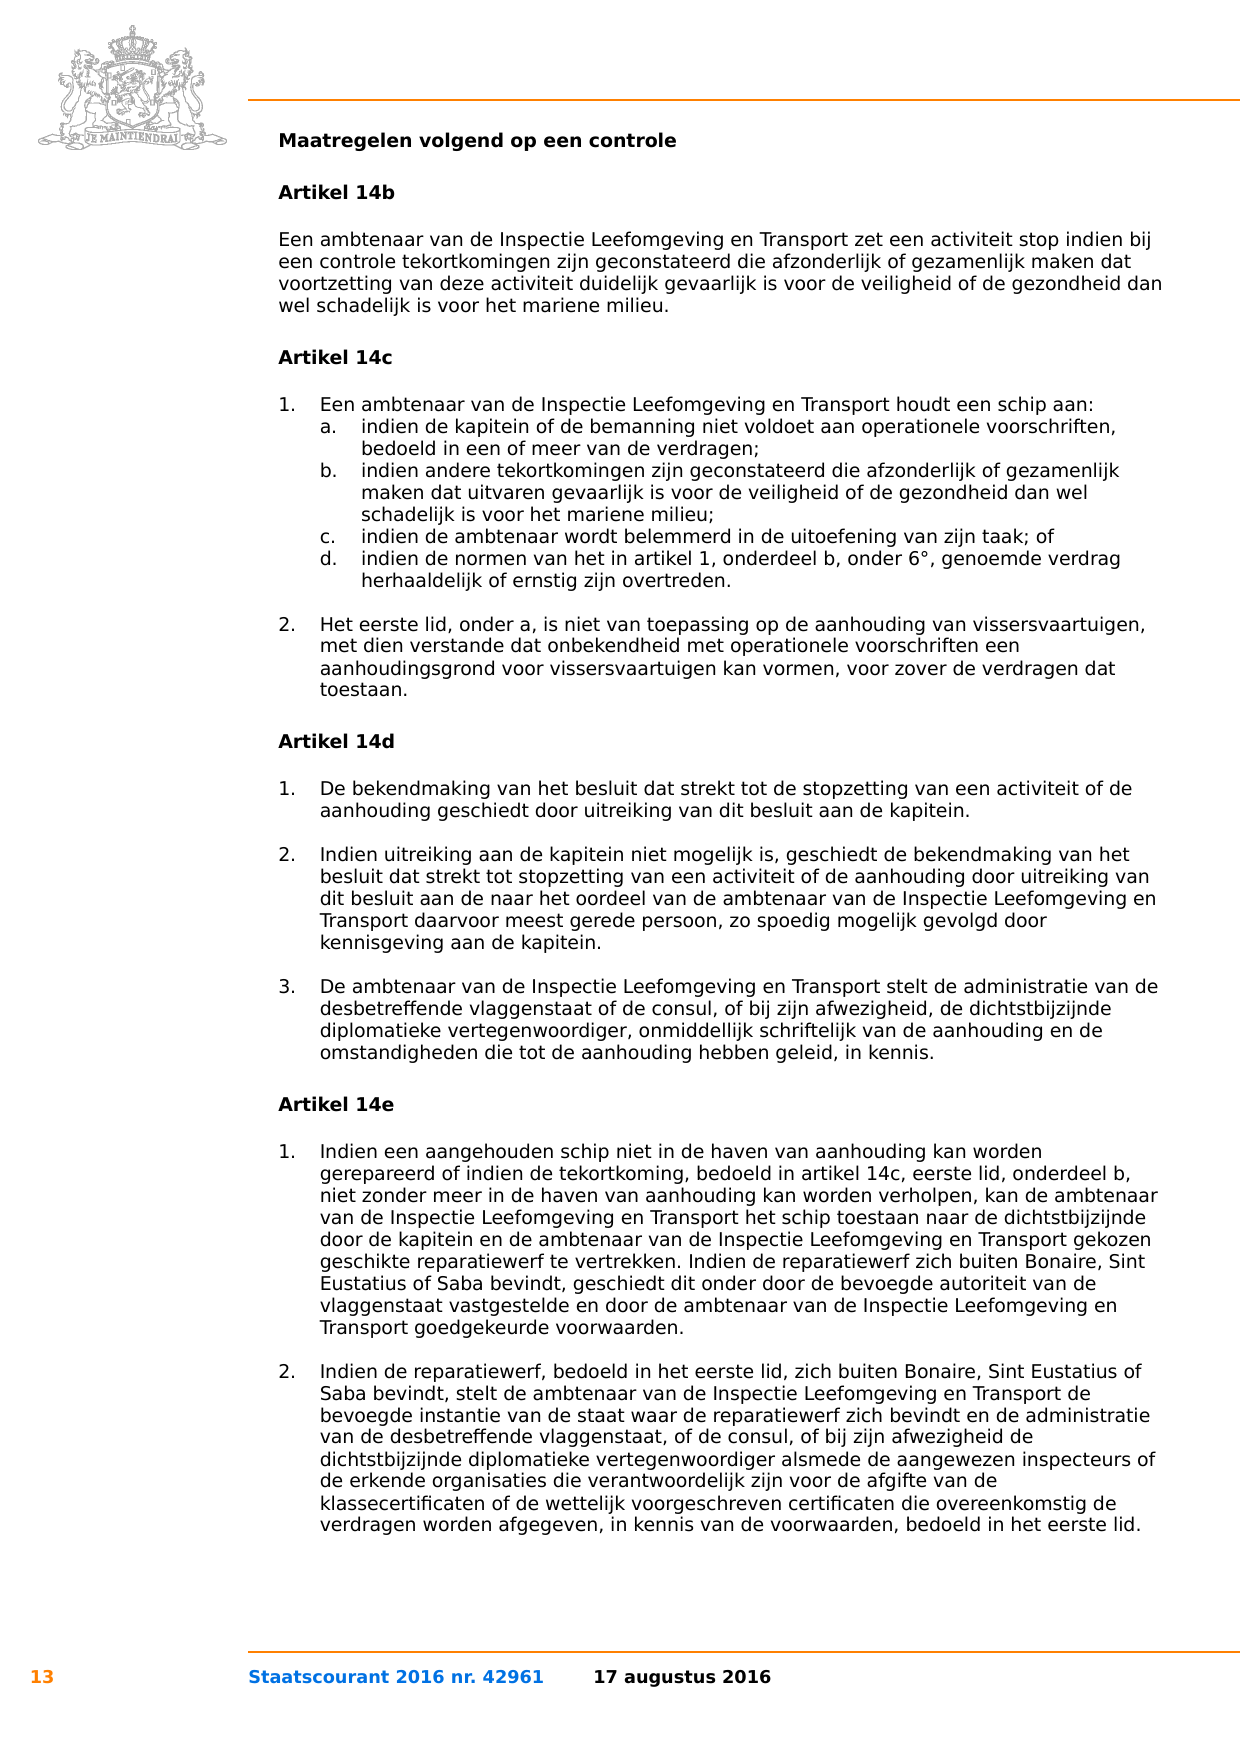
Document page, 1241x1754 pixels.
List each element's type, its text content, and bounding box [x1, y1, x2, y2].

text 1. Indien een aangehouden schip niet in de haven van aanhouding kan worden gerepareerd of indien de tekortkoming, bedoeld in artikel 14c, eerste lid, onderdeel b, niet zonder meer in de haven van aanhouding kan worden verholpen, kan de ambtenaar van de Inspectie Leefomgeving en Transport het schip toestaan naar de dichtstbijzijnde door de kapitein en de ambtenaar van de Inspectie Leefomgeving en Transport gekozen geschikte reparatiewerf te vertrekken. Indien de reparatiewerf zich buiten Bonaire, Sint Eustatius of Saba bevindt, geschiedt dit onder door de bevoegde autoriteit van de vlaggenstaat vastgestelde en door de ambtenaar van de Inspectie Leefomgeving en Transport goedgekeurde voorwaarden. [278, 1141, 1163, 1339]
subtitle Maatregelen volgend op een controle [278, 130, 1163, 152]
text 2. Het eerste lid, onder a, is niet van toepassing op de aanhouding van vissersvaartuigen, met dien verstande dat onbekendheid met operationele voorschriften een aanhoudingsgrond voor vissersvaartuigen kan vormen, voor zover de verdragen dat toestaan. [278, 613, 1163, 701]
subtitle Artikel 14b [278, 182, 1163, 204]
subtitle Artikel 14d [278, 731, 1163, 753]
text 2. Indien uitreiking aan de kapitein niet mogelijk is, geschiedt de bekendmaking van het besluit dat strekt tot stopzetting van een activiteit of de aanhouding door uitreiking van dit besluit aan de naar het oordeel van de ambtenaar van de Inspectie Leefomgeving en Transport daarvoor meest gerede persoon, zo spoedig mogelijk gevolgd door kennisgeving aan de kapitein. [278, 844, 1163, 954]
text a. indien de kapitein of de bemanning niet voldoet aan operationele voorschriften, bedoeld in een of meer van de verdragen; [319, 416, 1163, 460]
subtitle Artikel 14e [278, 1094, 1163, 1116]
text d. indien de normen van het in artikel 1, onderdeel b, onder 6°, genoemde verdrag herhaaldelijk of ernstig zijn overtreden. [319, 548, 1163, 592]
text 3. De ambtenaar van de Inspectie Leefomgeving en Transport stelt de administratie van de desbetreffende vlaggenstaat of de consul, of bij zijn afwezigheid, de dichtstbijzijnde diplomatieke vertegenwoordiger, onmiddellijk schriftelijk van de aanhouding en de omstandigheden die tot de aanhouding hebben geleid, in kennis. [278, 976, 1163, 1064]
text c. indien de ambtenaar wordt belemmerd in de uitoefening van zijn taak; of [319, 526, 1163, 548]
text Een ambtenaar van de Inspectie Leefomgeving en Transport zet een activiteit stop indien bij een controle tekortkomingen zijn geconstateerd die afzonderlijk of gezamenlijk maken dat voortzetting van deze activiteit duidelijk gevaarlijk is voor de veiligheid of de gezondheid dan wel schadelijk is voor het mariene milieu. [278, 229, 1163, 317]
text 2. Indien de reparatiewerf, bedoeld in het eerste lid, zich buiten Bonaire, Sint Eustatius of Saba bevindt, stelt de ambtenaar van de Inspectie Leefomgeving en Transport de bevoegde instantie van de staat waar de reparatiewerf zich bevindt en de administratie van de desbetreffende vlaggenstaat, of de consul, of bij zijn afwezigheid de dichtstbijzijnde diplomatieke vertegenwoordiger alsmede de aangewezen inspecteurs of de erkende organisaties die verantwoordelijk zijn voor de afgifte van de klassecertificaten of de wettelijk voorgeschreven certificaten die overeenkomstig de verdragen worden afgegeven, in kennis van de voorwaarden, bedoeld in het eerste lid. [278, 1361, 1163, 1536]
picture [38, 25, 227, 150]
text 1. Een ambtenaar van de Inspectie Leefomgeving en Transport houdt een schip aan: [278, 394, 1163, 416]
text b. indien andere tekortkomingen zijn geconstateerd die afzonderlijk of gezamenlijk maken dat uitvaren gevaarlijk is voor de veiligheid of de gezondheid dan wel schadelijk is voor het mariene milieu; [319, 460, 1163, 526]
text 1. De bekendmaking van het besluit dat strekt tot de stopzetting van een activiteit of de aanhouding geschiedt door uitreiking van dit besluit aan de kapitein. [278, 778, 1163, 822]
subtitle Artikel 14c [278, 347, 1163, 369]
